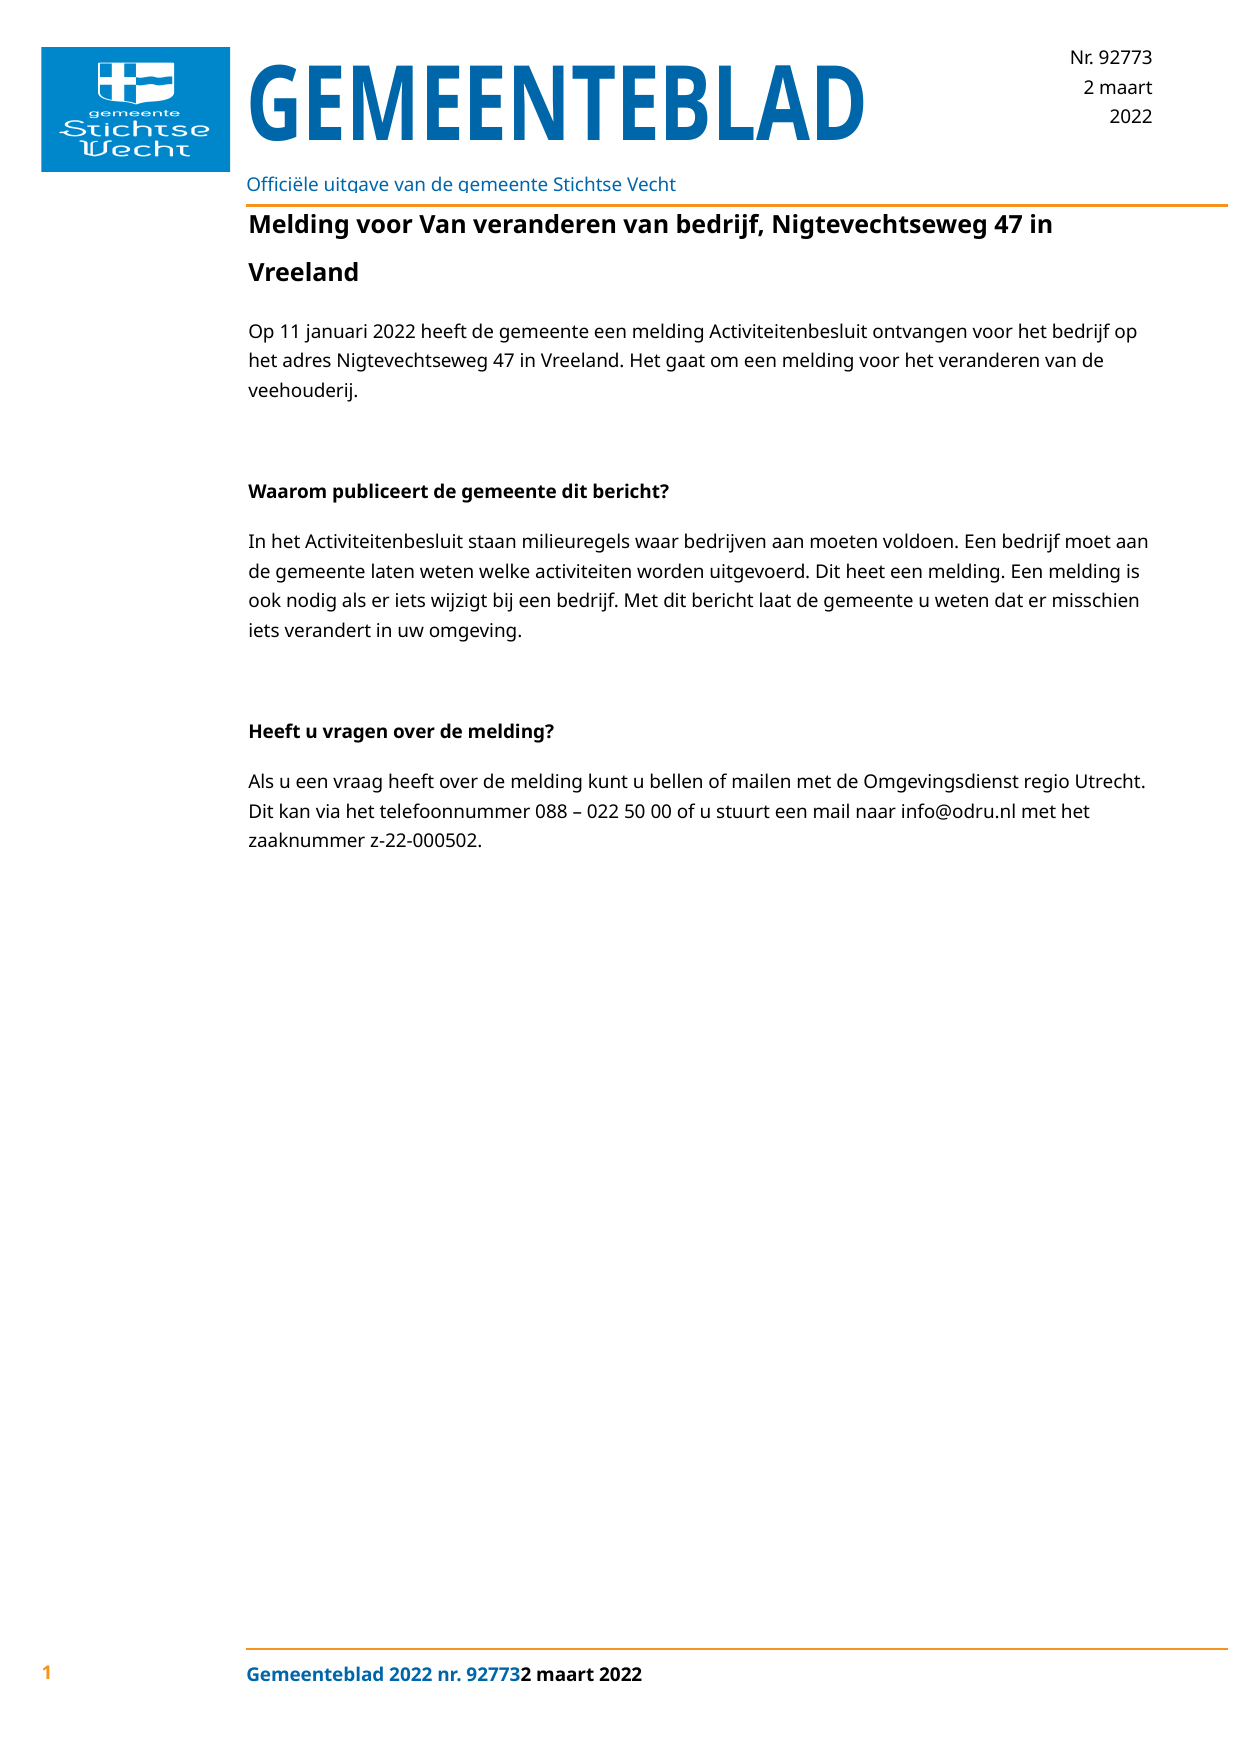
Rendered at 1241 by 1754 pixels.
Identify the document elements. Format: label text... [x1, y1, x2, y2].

picture [137, 63, 174, 103]
text Waarom publiceert de gemeente dit bericht? [248, 478, 1152, 504]
text In het Activiteitenbesluit staan milieuregels waar bedrijven aan moeten voldoen. Een bedrijf moet aan de gemeente laten weten welke activiteiten worden uitgevoerd. Dit heet een melding. Een melding is ook nodig als er iets wijzigt bij een bedrijf. Met dit bericht laat de gemeente u weten dat er misschien iets verandert in uw omgeving. [248, 528, 1152, 643]
text Melding voor Van veranderen van bedrijf, Nigtevechtseweg 47 in Vreeland [248, 207, 1152, 288]
picture [99, 63, 135, 101]
text Als u een vraag heeft over de melding kunt u bellen of mailen met de Omgevingsdienst regio Utrecht. Dit kan via het telefoonnummer 088 – 022 50 00 of u stuurt een mail naar info@odru.nl met het zaaknummer z-22-000502. [248, 768, 1152, 853]
text Heeft u vragen over de melding? [248, 718, 1152, 744]
text Op 11 januari 2022 heeft de gemeente een melding Activiteitenbesluit ontvangen voor het bedrijf op het adres Nigtevechtseweg 47 in Vreeland. Het gaat om een melding voor het veranderen van de veehouderij. [248, 318, 1152, 403]
